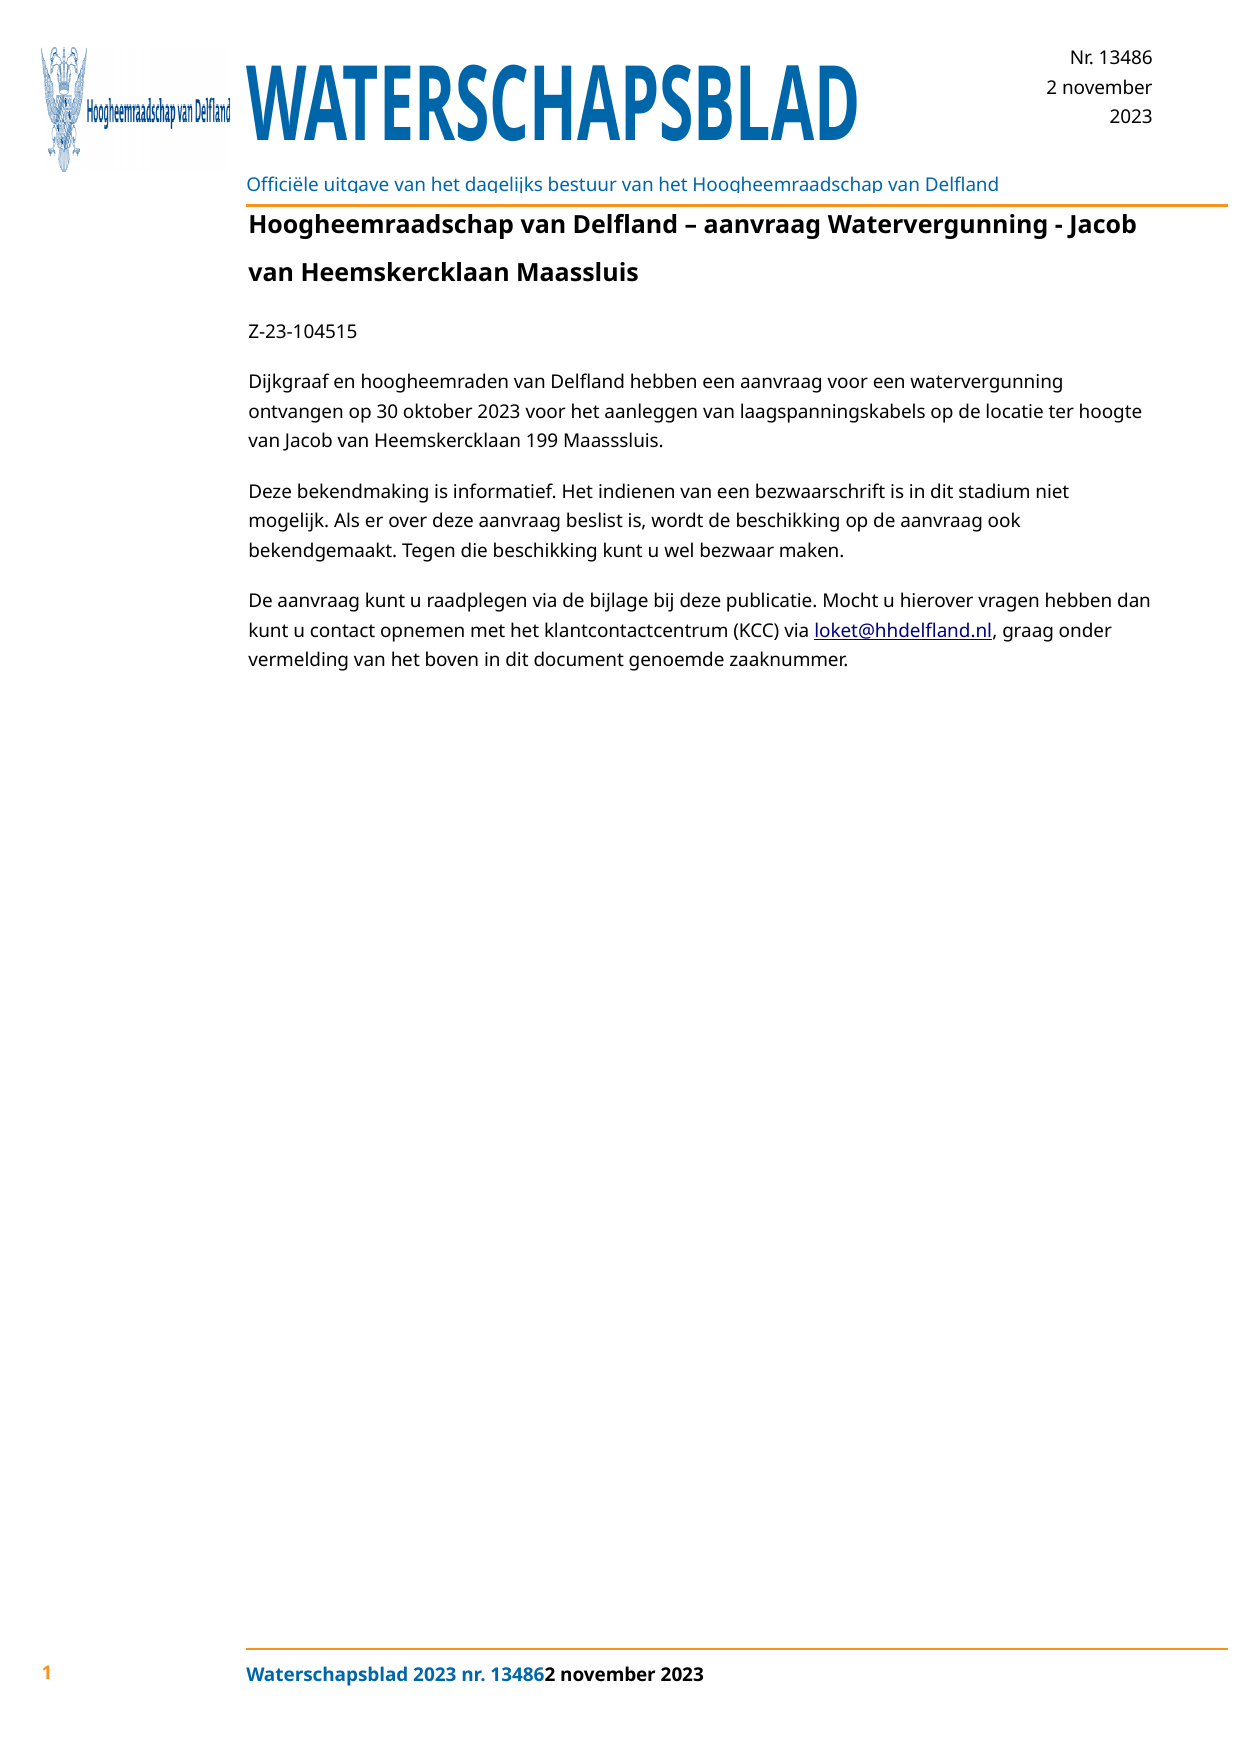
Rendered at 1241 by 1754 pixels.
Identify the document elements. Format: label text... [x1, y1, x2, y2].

text Z-23-104515 [248, 318, 1152, 344]
text De aanvraag kunt u raadplegen via de bijlage bij deze publicatie. Mocht u hierover vragen hebben dan kunt u contact opnemen met het klantcontactcentrum (KCC) via loket@hhdelfland.nl, graag onder vermelding van het boven in dit document genoemde zaaknummer. [248, 587, 1152, 672]
text Dijkgraaf en hoogheemraden van Delfland hebben een aanvraag voor een watervergunning ontvangen op 30 oktober 2023 voor het aanleggen van laagspanningskabels op de locatie ter hoogte van Jacob van Heemskercklaan 199 Maasssluis. [248, 368, 1152, 453]
picture [41, 47, 231, 172]
text Deze bekendmaking is informatief. Het indienen van een bezwaarschrift is in dit stadium niet mogelijk. Als er over deze aanvraag beslist is, wordt de beschikking op de aanvraag ook bekendgemaakt. Tegen die beschikking kunt u wel bezwaar maken. [248, 478, 1152, 563]
text Hoogheemraadschap van Delfland – aanvraag Watervergunning - Jacob van Heemskercklaan Maassluis [248, 207, 1152, 288]
